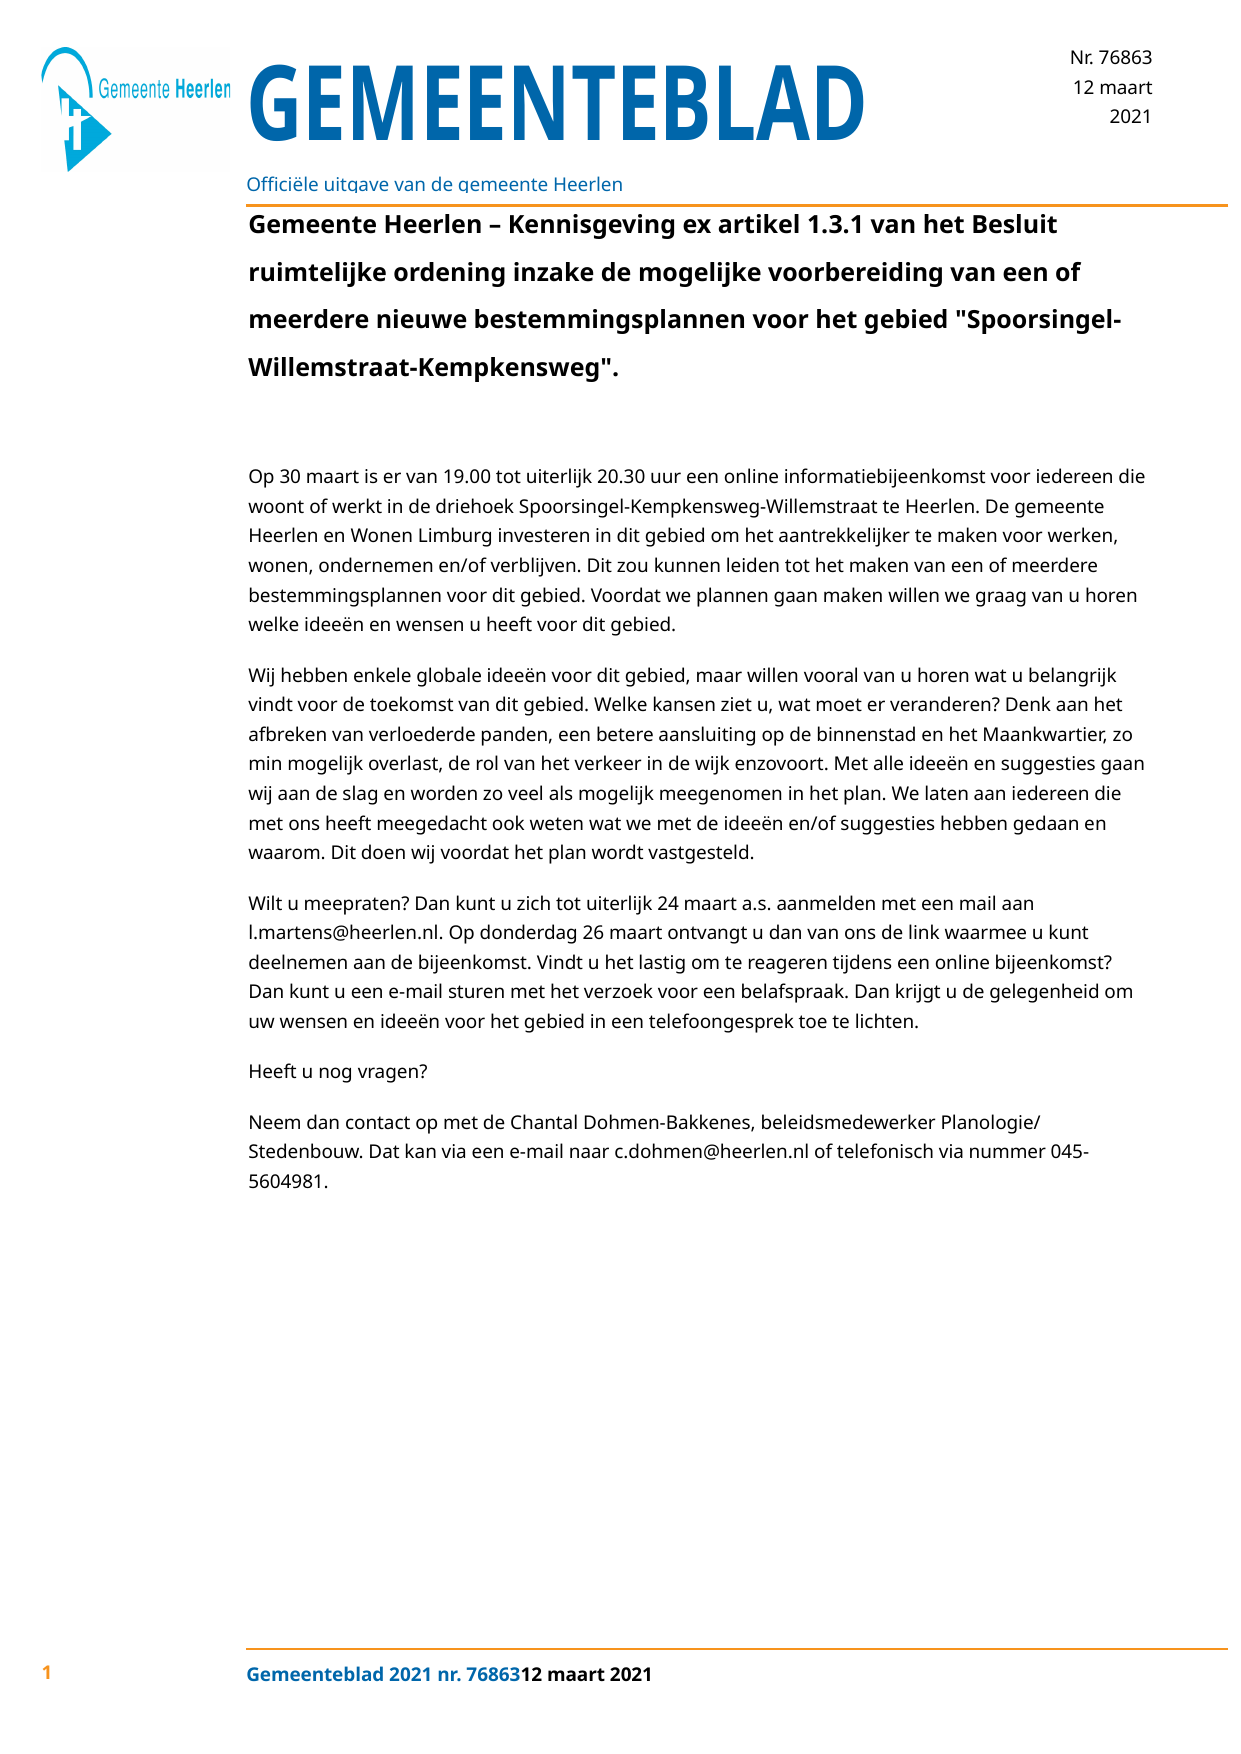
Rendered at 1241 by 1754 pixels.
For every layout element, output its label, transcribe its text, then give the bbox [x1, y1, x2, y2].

text Op 30 maart is er van 19.00 tot uiterlijk 20.30 uur een online informatiebijeenkomst voor iedereen die woont of werkt in de driehoek Spoorsingel-Kempkensweg-Willemstraat te Heerlen. De gemeente Heerlen en Wonen Limburg investeren in dit gebied om het aantrekkelijker te maken voor werken, wonen, ondernemen en/of verblijven. Dit zou kunnen leiden tot het maken van een of meerdere bestemmingsplannen voor dit gebied. Voordat we plannen gaan maken willen we graag van u horen welke ideeën en wensen u heeft voor dit gebied. [248, 463, 1152, 637]
text Gemeente Heerlen – Kennisgeving ex artikel 1.3.1 van het Besluit ruimtelijke ordening inzake de mogelijke voorbereiding van een of meerdere nieuwe bestemmingsplannen voor het gebied "Spoorsingel-Willemstraat-Kempkensweg". [248, 207, 1152, 384]
text Wij hebben enkele globale ideeën voor dit gebied, maar willen vooral van u horen wat u belangrijk vindt voor de toekomst van dit gebied. Welke kansen ziet u, wat moet er veranderen? Denk aan het afbreken van verloederde panden, een betere aansluiting op de binnenstad en het Maankwartier, zo min mogelijk overlast, de rol van het verkeer in de wijk enzovoort. Met alle ideeën en suggesties gaan wij aan de slag en worden zo veel als mogelijk meegenomen in het plan. We laten aan iedereen die met ons heeft meegedacht ook weten wat we met de ideeën en/of suggesties hebben gedaan en waarom. Dit doen wij voordat het plan wordt vastgesteld. [248, 662, 1152, 865]
text Neem dan contact op met de Chantal Dohmen-Bakkenes, beleidsmedewerker Planologie/ Stedenbouw. Dat kan via een e-mail naar c.dohmen@heerlen.nl of telefonisch via nummer 045-5604981. [248, 1109, 1152, 1194]
picture [41, 47, 59, 70]
picture [41, 47, 231, 172]
text Heeft u nog vragen? [248, 1058, 1152, 1084]
text Wilt u meepraten? Dan kunt u zich tot uiterlijk 24 maart a.s. aanmelden met een mail aan l.martens@heerlen.nl. Op donderdag 26 maart ontvangt u dan van ons de link waarmee u kunt deelnemen aan de bijeenkomst. Vindt u het lastig om te reageren tijdens een online bijeenkomst? Dan kunt u een e-mail sturen met het verzoek voor een belafspraak. Dan krijgt u de gelegenheid om uw wensen en ideeën voor het gebied in een telefoongesprek toe te lichten. [248, 890, 1152, 1034]
